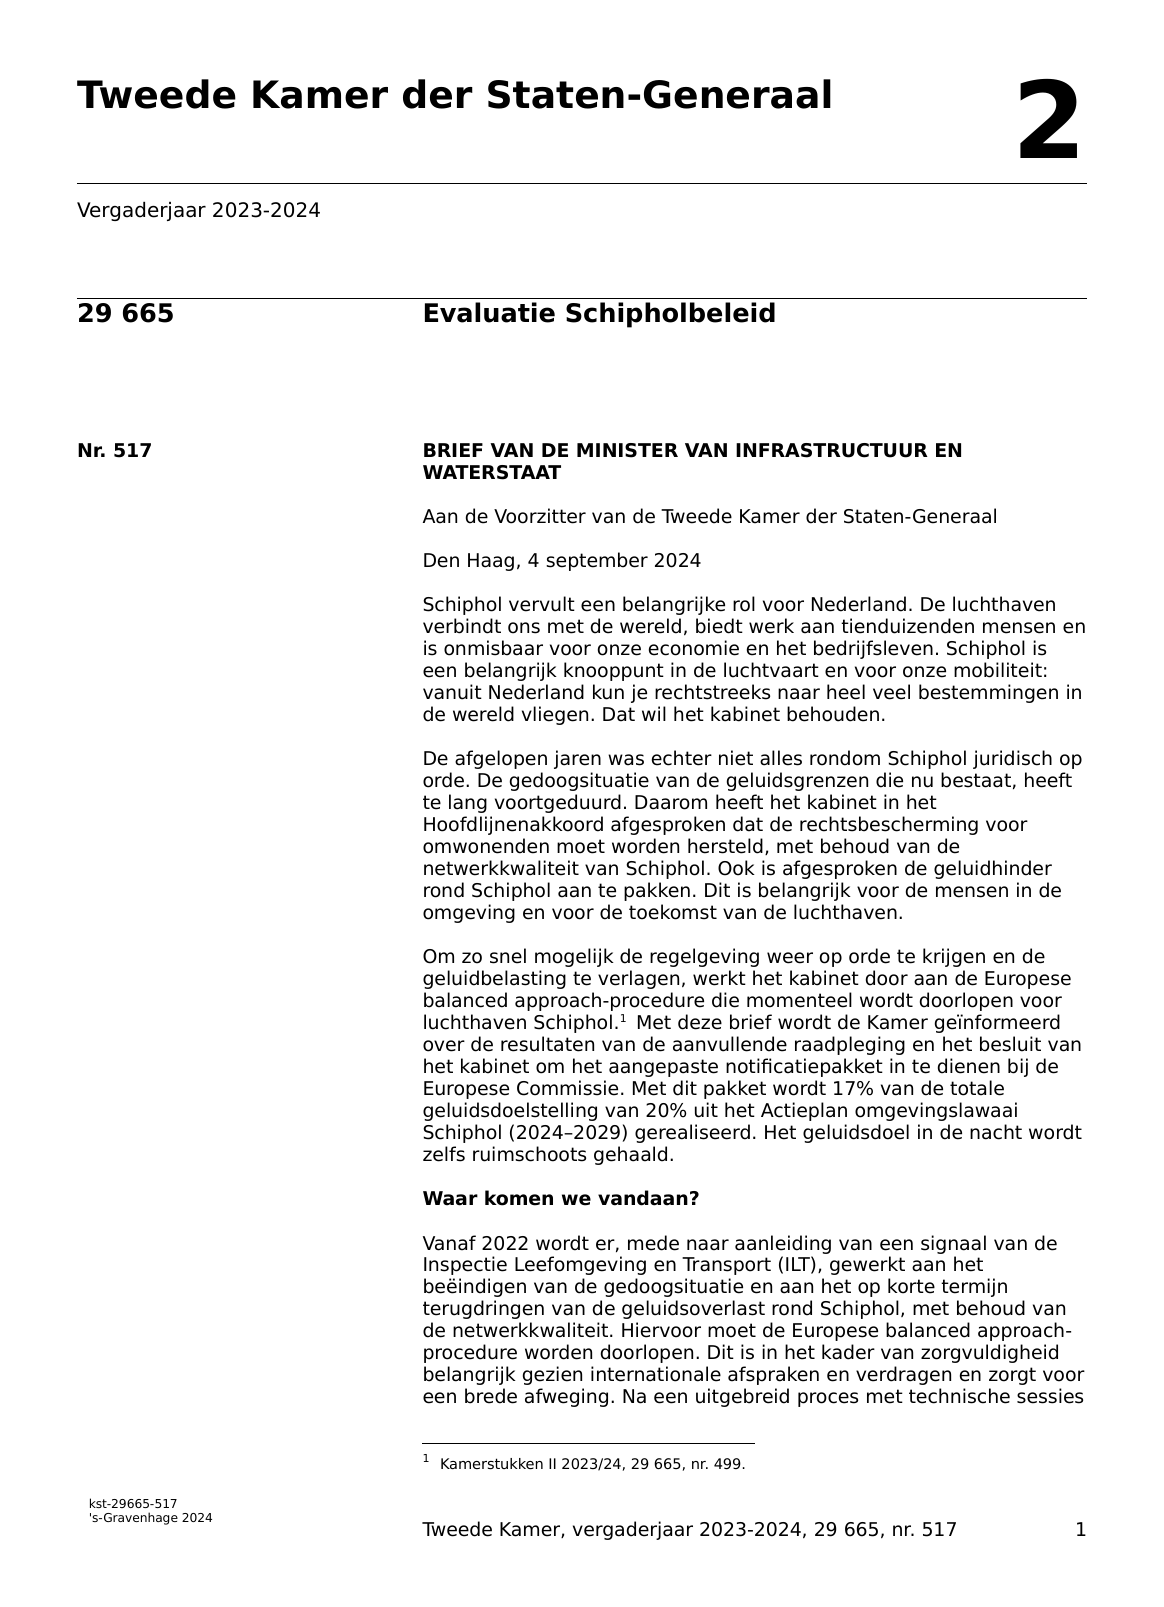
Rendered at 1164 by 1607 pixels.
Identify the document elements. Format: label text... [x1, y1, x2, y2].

table_cell Vergaderjaar 2023-2024 [77, 184, 1087, 298]
subtitle Waar komen we vandaan? [422, 1188, 1087, 1210]
table_header Tweede Kamer der Staten-Generaal [77, 59, 886, 183]
text 's-Gravenhage 2024 [88, 1511, 323, 1525]
text Schiphol vervult een belangrijke rol voor Nederland. De luchthaven verbindt ons met de wereld, biedt werk aan tienduizenden mensen en is onmisbaar voor onze economie en het bedrijfsleven. Schiphol is een belangrijk knooppunt in de luchtvaart en voor onze mobiliteit: vanuit Nederland kun je rechtstreeks naar heel veel bestemmingen in de wereld vliegen. Dat wil het kabinet behouden. [422, 594, 1087, 726]
text Om zo snel mogelijk de regelgeving weer op orde te krijgen en de geluidbelasting te verlagen, werkt het kabinet door aan de Europese balanced approach-procedure die momenteel wordt doorlopen voor luchthaven Schiphol. Met deze brief wordt de Kamer geïnformeerd over de resultaten van de aanvullende raadpleging en het besluit van het kabinet om het aangepaste notificatiepakket in te dienen bij de Europese Commissie. Met dit pakket wordt 17% van de totale geluidsdoelstelling van 20% uit het Actieplan omgevingslawaai Schiphol (2024–2029) gerealiseerd. Het geluidsdoel in de nacht wordt zelfs ruimschoots gehaald. [422, 946, 1087, 1166]
subtitle 29 665 Evaluatie Schipholbeleid [77, 299, 1087, 329]
table_header 2 [886, 59, 1087, 183]
text Den Haag, 4 september 2024 [422, 550, 1087, 572]
text Vanaf 2022 wordt er, mede naar aanleiding van een signaal van de Inspectie Leefomgeving en Transport (ILT), gewerkt aan het beëindigen van de gedoogsituatie en aan het op korte termijn terugdringen van de geluidsoverlast rond Schiphol, met behoud van de netwerkkwaliteit. Hiervoor moet de Europese balanced approach-procedure worden doorlopen. Dit is in het kader van zorgvuldigheid belangrijk gezien internationale afspraken en verdragen en zorgt voor een brede afweging. Na een uitgebreid proces met technische sessies [422, 1232, 1087, 1408]
text Aan de Voorzitter van de Tweede Kamer der Staten-Generaal [422, 506, 1087, 528]
text Kamerstukken II 2023/24, 29 665, nr. 499. [422, 1452, 1087, 1474]
text De afgelopen jaren was echter niet alles rondom Schiphol juridisch op orde. De gedoogsituatie van de geluidsgrenzen die nu bestaat, heeft te lang voortgeduurd. Daarom heeft het kabinet in het Hoofdlijnenakkoord afgesproken dat de rechtsbescherming voor omwonenden moet worden hersteld, met behoud van de netwerkkwaliteit van Schiphol. Ook is afgesproken de geluidhinder rond Schiphol aan te pakken. Dit is belangrijk voor de mensen in de omgeving en voor de toekomst van de luchthaven. [422, 748, 1087, 924]
text kst-29665-517 [88, 1497, 323, 1511]
subtitle Nr. 517 BRIEF VAN DE MINISTER VAN INFRASTRUCTUUR EN WATERSTAAT [77, 440, 1087, 484]
